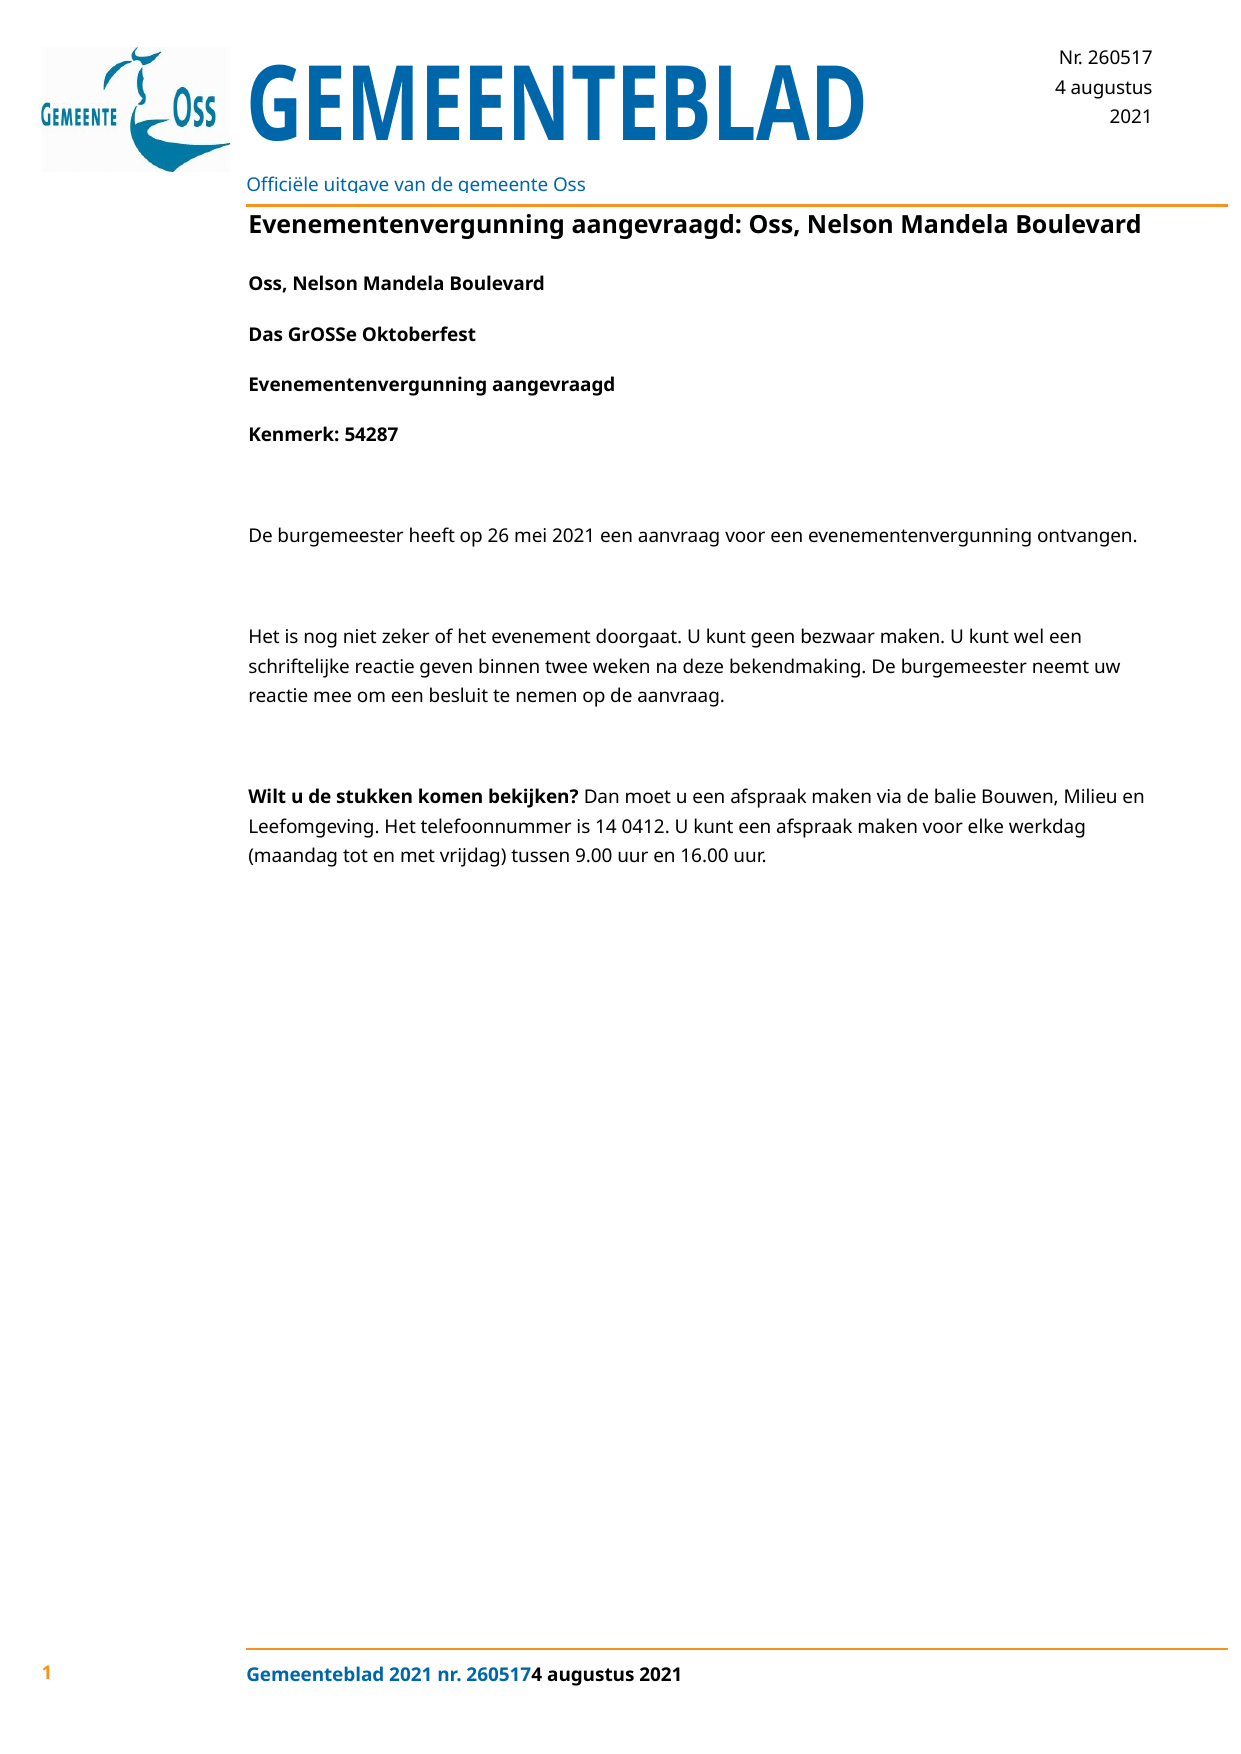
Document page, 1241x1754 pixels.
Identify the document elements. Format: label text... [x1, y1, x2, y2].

text Evenementenvergunning aangevraagd: Oss, Nelson Mandela Boulevard [248, 207, 1152, 241]
text Oss, Nelson Mandela Boulevard [248, 270, 1152, 296]
text Kenmerk: 54287 [248, 422, 1152, 447]
picture [41, 47, 231, 172]
text Evenementenvergunning aangevraagd [248, 371, 1152, 397]
text Wilt u de stukken komen bekijken? Dan moet u een afspraak maken via de balie Bouwen, Milieu en Leefomgeving. Het telefoonnummer is 14 0412. U kunt een afspraak maken voor elke werkdag (maandag tot en met vrijdag) tussen 9.00 uur en 16.00 uur. [248, 783, 1152, 868]
text De burgemeester heeft op 26 mei 2021 een aanvraag voor een evenementenvergunning ontvangen. [248, 522, 1152, 548]
text Het is nog niet zeker of het evenement doorgaat. U kunt geen bezwaar maken. U kunt wel een schriftelijke reactie geven binnen twee weken na deze bekendmaking. De burgemeester neemt uw reactie mee om een besluit te nemen op de aanvraag. [248, 623, 1152, 708]
text Das GrOSSe Oktoberfest [248, 321, 1152, 346]
